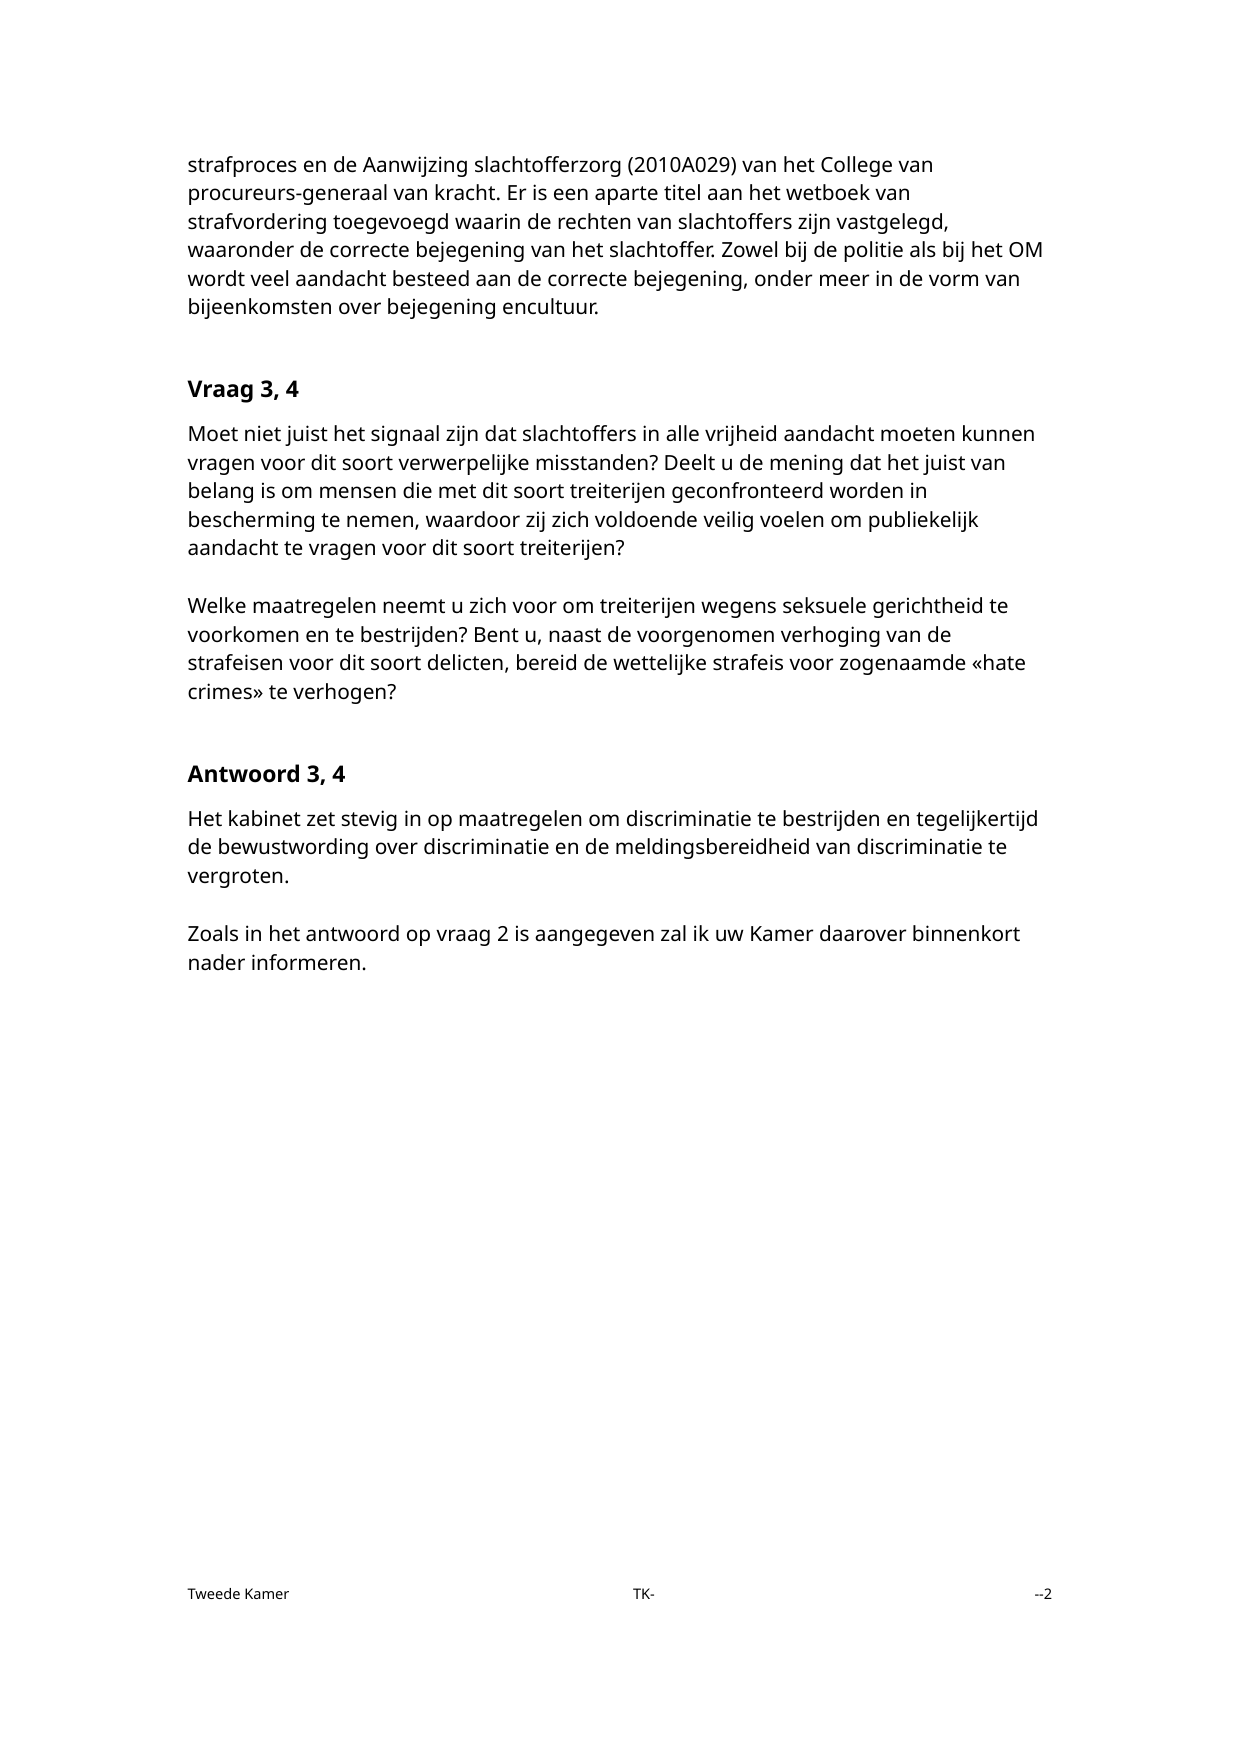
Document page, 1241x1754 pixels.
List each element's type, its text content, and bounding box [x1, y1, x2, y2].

text Zoals in het antwoord op vraag 2 is aangegeven zal ik uw Kamer daarover binnenkort nader informeren. [187, 919, 1053, 976]
subtitle Antwoord 3, 4 [187, 758, 1053, 789]
text strafproces en de Aanwijzing slachtofferzorg (2010A029) van het College van procureurs-generaal van kracht. Er is een aparte titel aan het wetboek van strafvordering toegevoegd waarin de rechten van slachtoffers zijn vastgelegd, waaronder de correcte bejegening van het slachtoffer. Zowel bij de politie als bij het OM wordt veel aandacht besteed aan de correcte bejegening, onder meer in de vorm van bijeenkomsten over bejegening encultuur. [187, 150, 1053, 321]
text Welke maatregelen neemt u zich voor om treiterijen wegens seksuele gerichtheid te voorkomen en te bestrijden? Bent u, naast de voorgenomen verhoging van de strafeisen voor dit soort delicten, bereid de wettelijke strafeis voor zogenaamde «hate crimes» te verhogen? [187, 592, 1053, 705]
text Het kabinet zet stevig in op maatregelen om discriminatie te bestrijden en tegelijkertijd de bewustwording over discriminatie en de meldingsbereidheid van discriminatie te vergroten. [187, 804, 1053, 889]
subtitle Vraag 3, 4 [187, 373, 1053, 404]
text Moet niet juist het signaal zijn dat slachtoffers in alle vrijheid aandacht moeten kunnen vragen voor dit soort verwerpelijke misstanden? Deelt u de mening dat het juist van belang is om mensen die met dit soort treiterijen geconfronteerd worden in bescherming te nemen, waardoor zij zich voldoende veilig voelen om publiekelijk aandacht te vragen voor dit soort treiterijen? [187, 419, 1053, 562]
